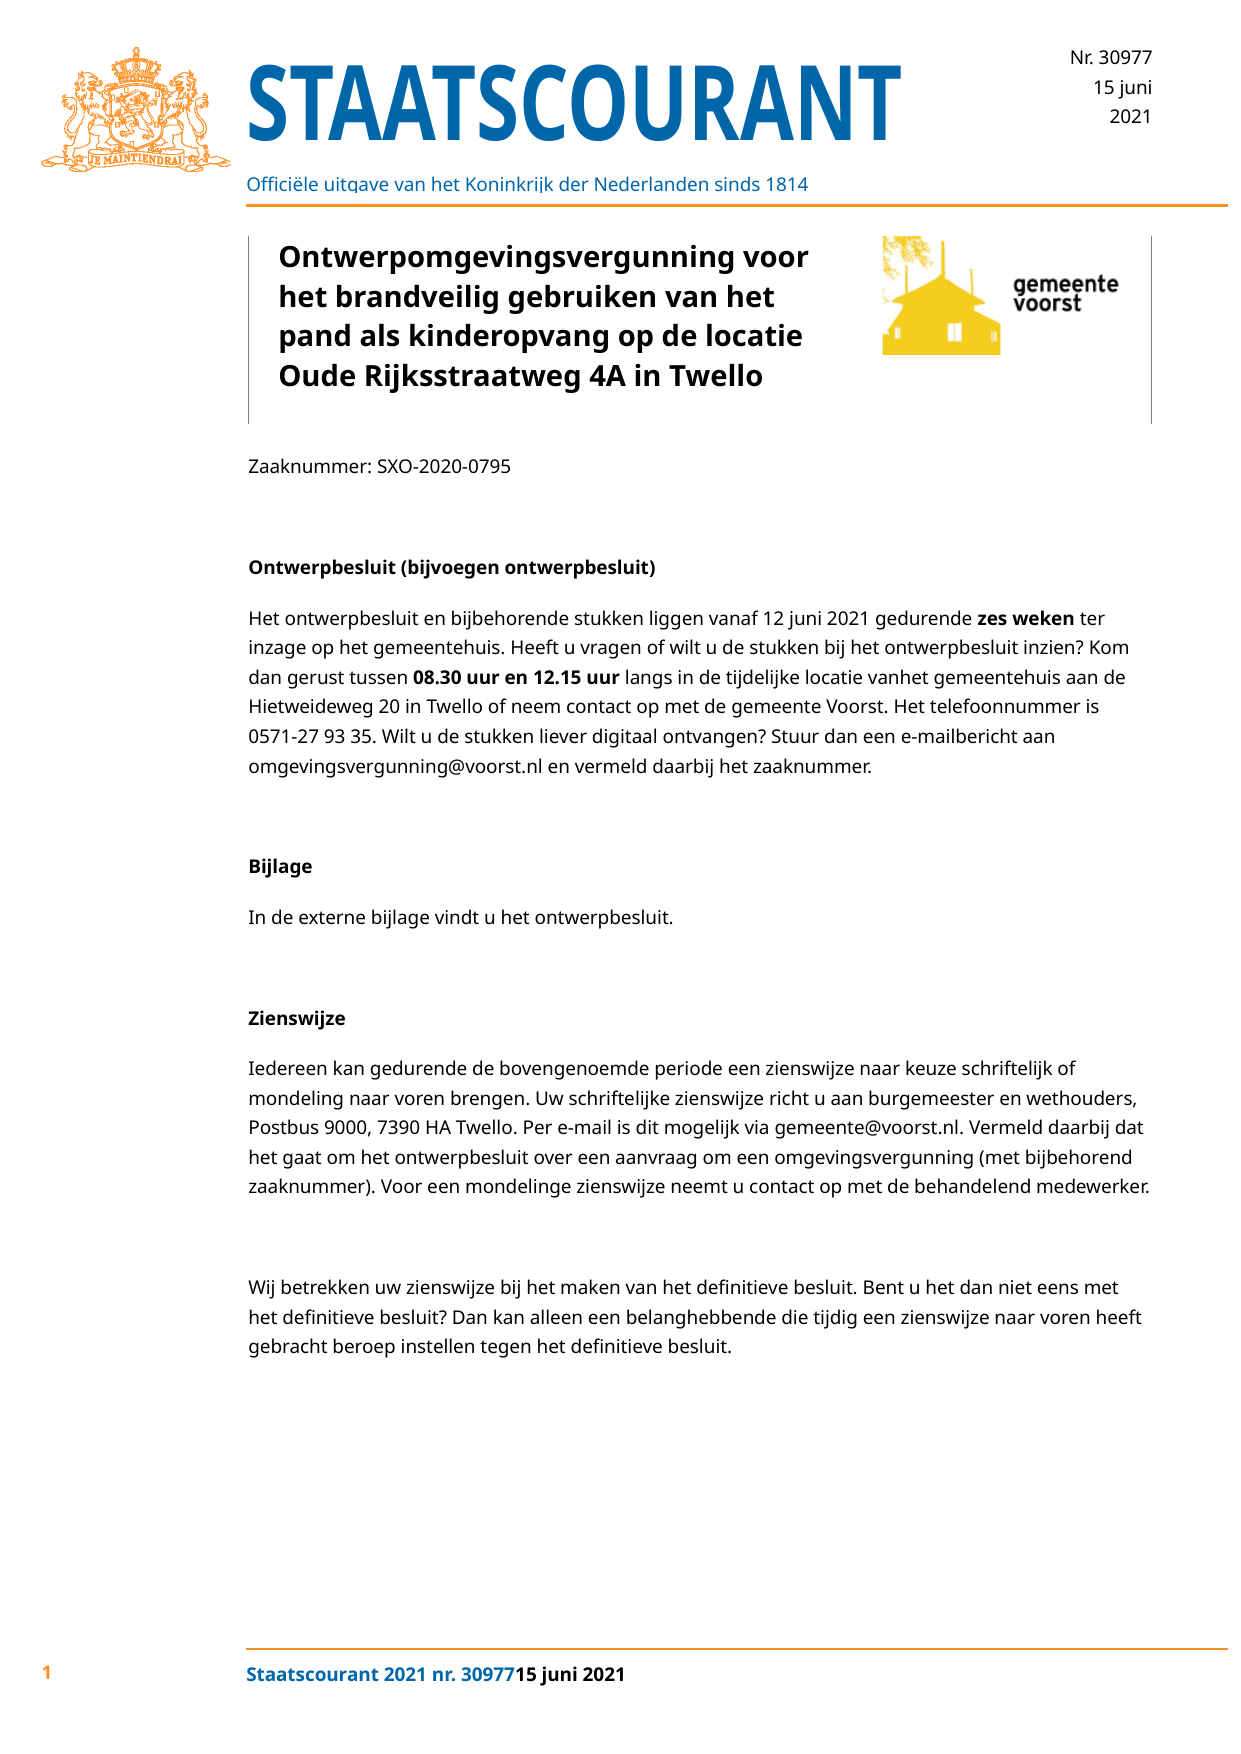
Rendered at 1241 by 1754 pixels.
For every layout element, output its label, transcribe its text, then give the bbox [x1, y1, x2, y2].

picture [882, 236, 1119, 355]
table_header Ontwerpomgevingsvergunning voor het brandveilig gebruiken van het pand als kinderopvang op de locatie Oude Rijksstraatweg 4A in Twello [249, 236, 850, 424]
table_header [850, 236, 1151, 424]
text Het ontwerpbesluit en bijbehorende stukken liggen vanaf 12 juni 2021 gedurende zes weken ter inzage op het gemeentehuis. Heeft u vragen of wilt u de stukken bij het ontwerpbesluit inzien? Kom dan gerust tussen 08.30 uur en 12.15 uur langs in de tijdelijke locatie vanhet gemeentehuis aan de Hietweideweg 20 in Twello of neem contact op met de gemeente Voorst. Het telefoonnummer is 0571-27 93 35. Wilt u de stukken liever digitaal ontvangen? Stuur dan een e-mailbericht aan omgevingsvergunning@voorst.nl en vermeld daarbij het zaaknummer. [248, 605, 1152, 778]
text Bijlage [248, 854, 1152, 879]
text Iedereen kan gedurende de bovengenoemde periode een zienswijze naar keuze schriftelijk of mondeling naar voren brengen. Uw schriftelijke zienswijze richt u aan burgemeester en wethouders, Postbus 9000, 7390 HA Twello. Per e-mail is dit mogelijk via gemeente@voorst.nl. Vermeld daarbij dat het gaat om het ontwerpbesluit over een aanvraag om een omgevingsvergunning (met bijbehorend zaaknummer). Voor een mondelinge zienswijze neemt u contact op met de behandelend medewerker. [248, 1055, 1152, 1199]
picture [41, 47, 231, 172]
text Zaaknummer: SXO-2020-0795 [248, 454, 1152, 479]
text In de externe bijlage vindt u het ontwerpbesluit. [248, 904, 1152, 930]
text Wij betrekken uw zienswijze bij het maken van het definitieve besluit. Bent u het dan niet eens met het definitieve besluit? Dan kan alleen een belanghebbende die tijdig een zienswijze naar voren heeft gebracht beroep instellen tegen het definitieve besluit. [248, 1274, 1152, 1359]
text Ontwerpbesluit (bijvoegen ontwerpbesluit) [248, 554, 1152, 580]
text Zienswijze [248, 1005, 1152, 1031]
